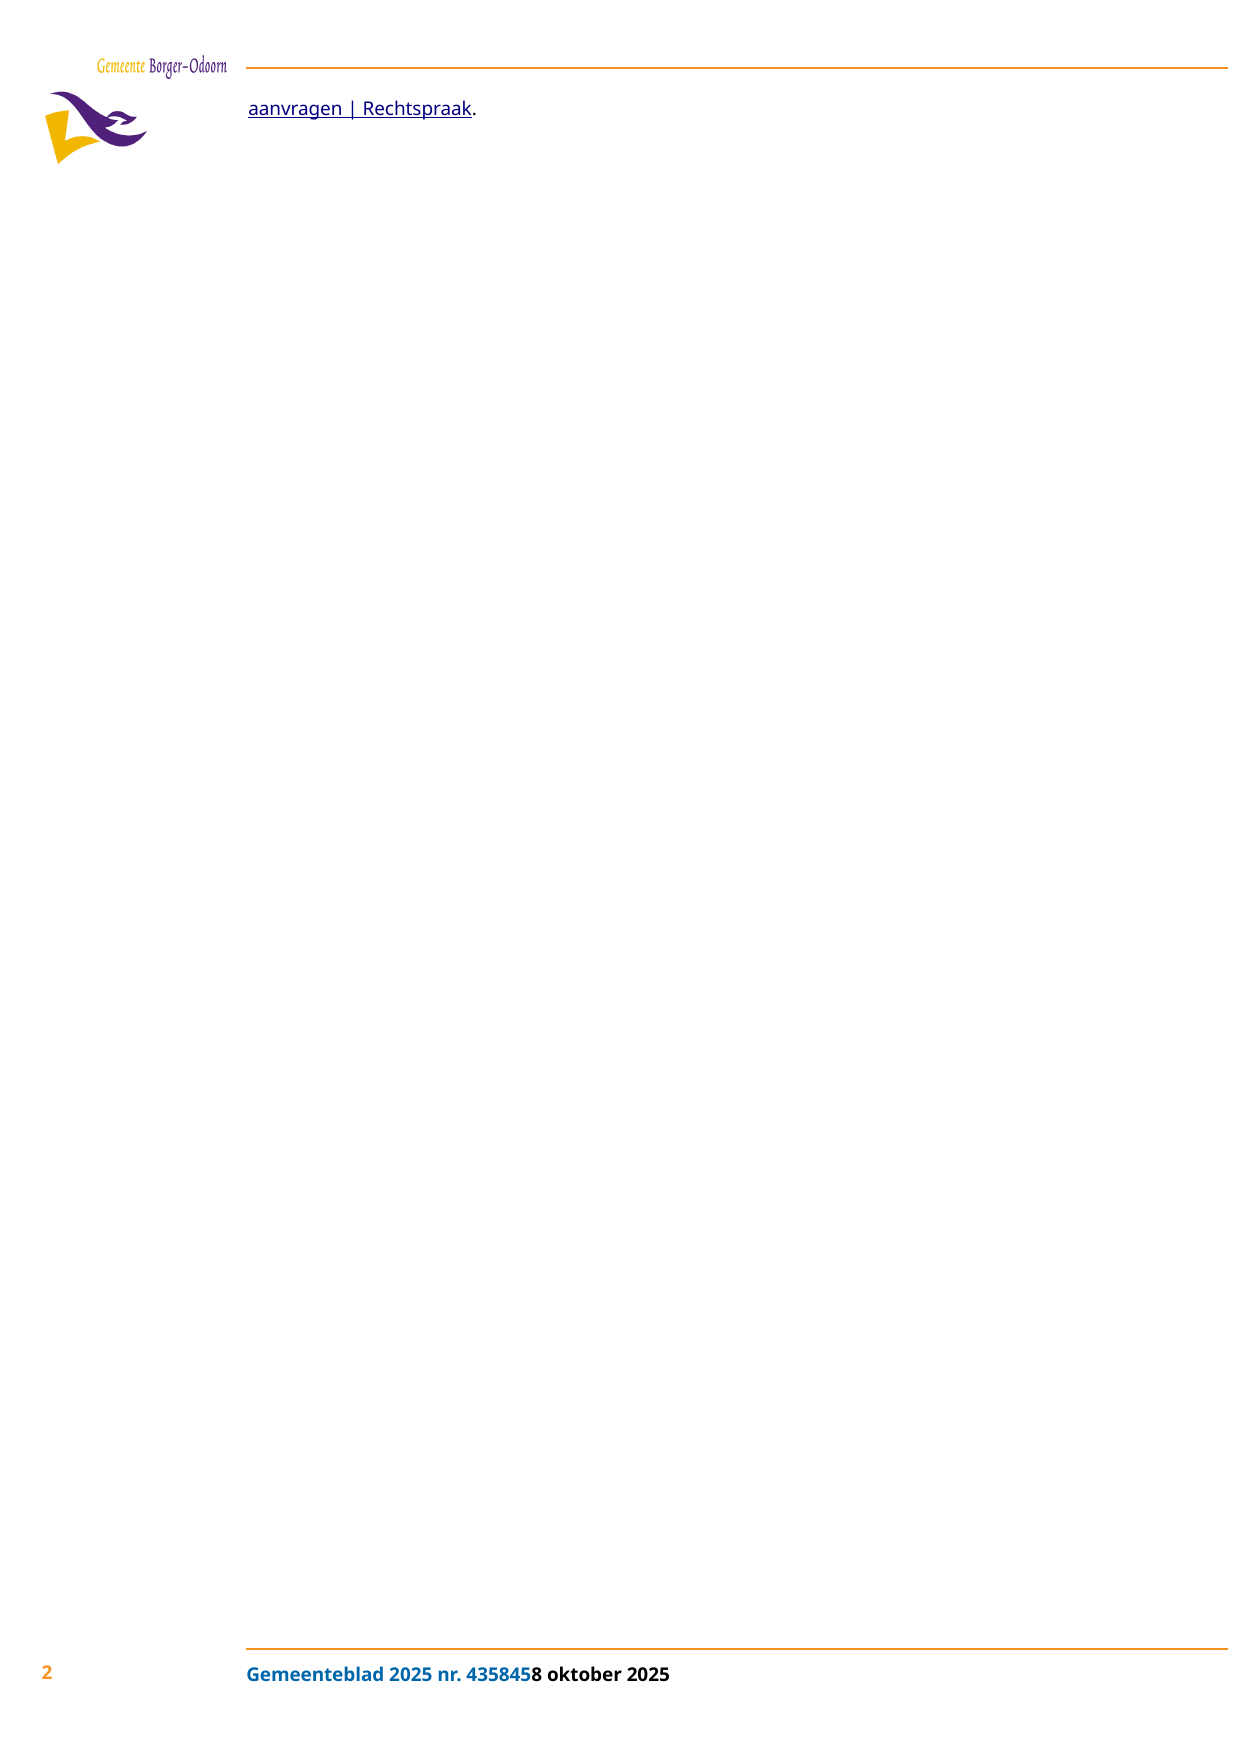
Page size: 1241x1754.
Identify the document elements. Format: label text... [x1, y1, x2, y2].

picture [41, 47, 231, 172]
text aanvragen | Rechtspraak. [248, 95, 1152, 121]
